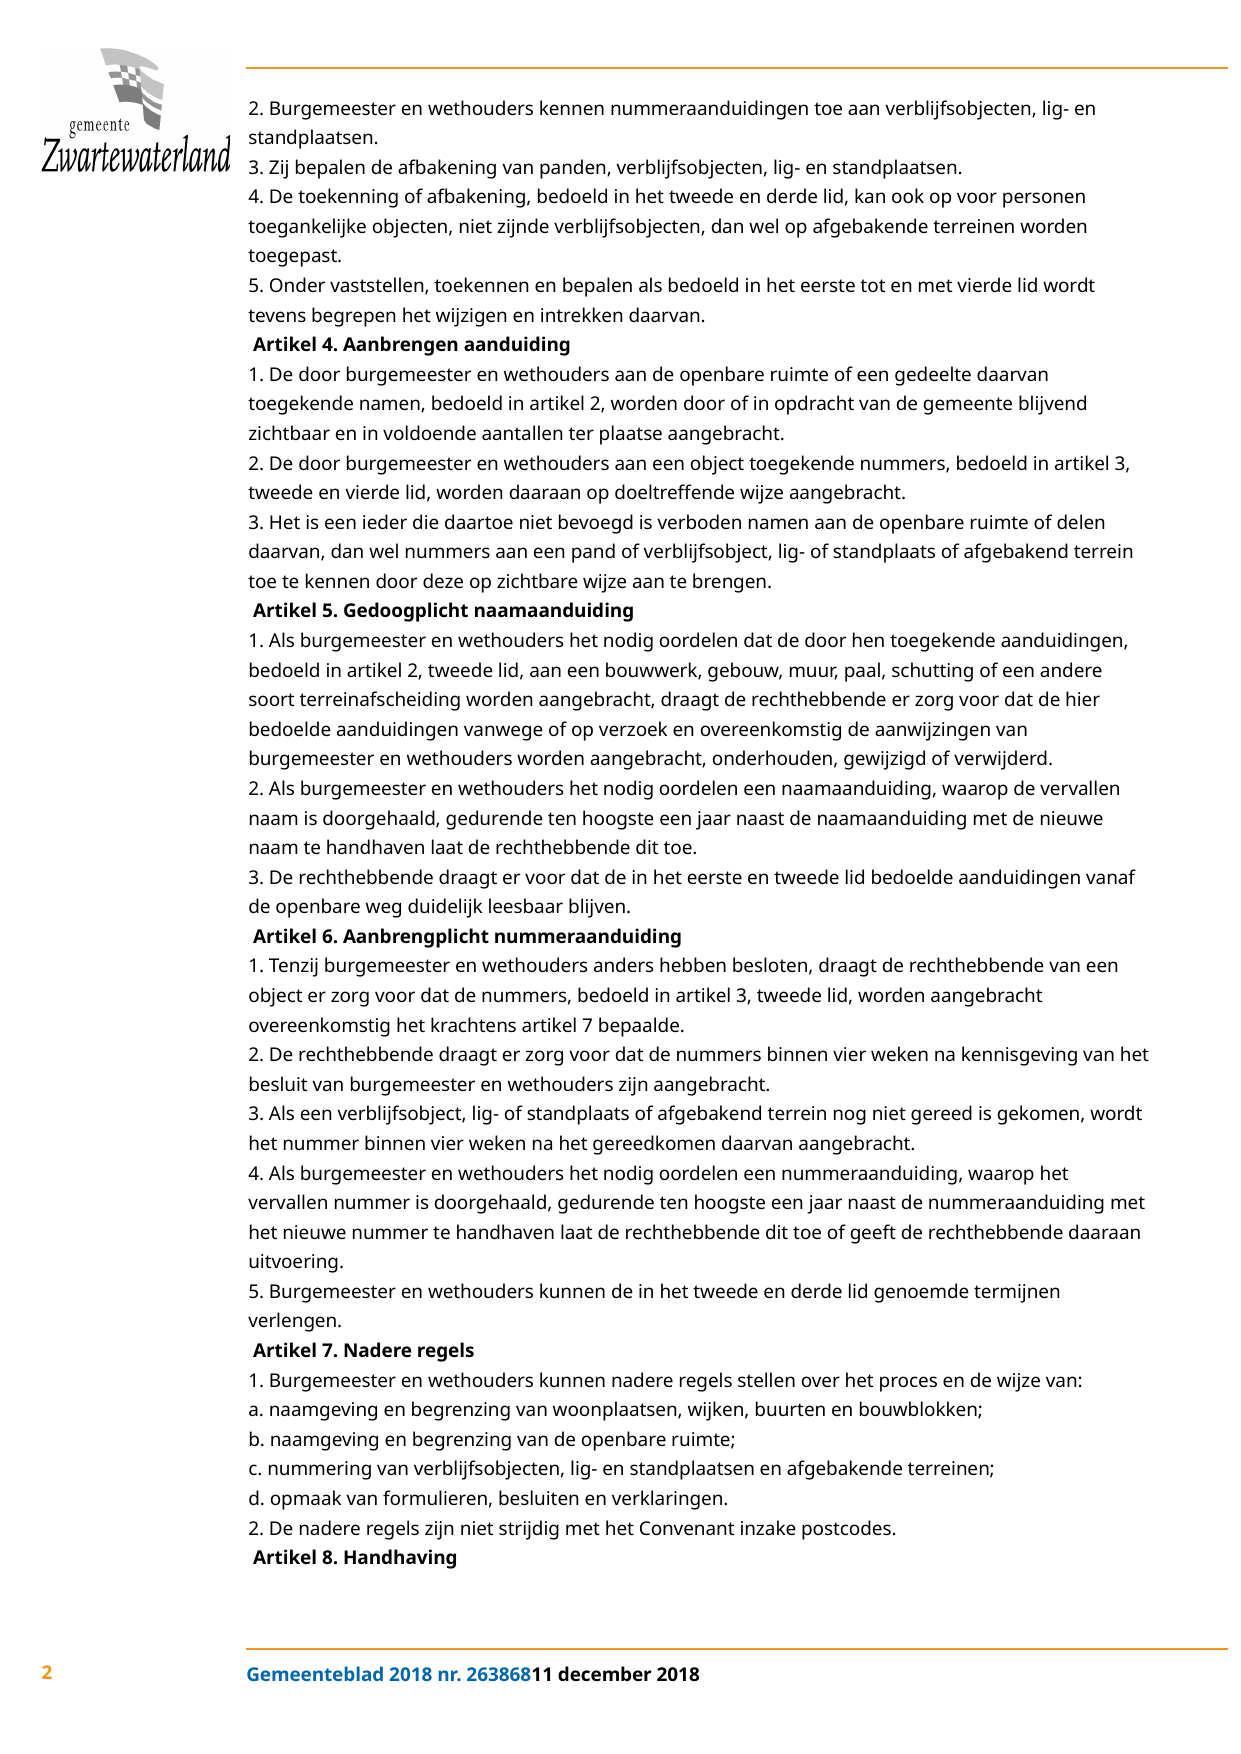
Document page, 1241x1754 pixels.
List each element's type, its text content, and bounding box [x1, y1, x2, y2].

text Artikel 4. Aanbrengen aanduiding [248, 331, 1152, 357]
text 2. De door burgemeester en wethouders aan een object toegekende nummers, bedoeld in artikel 3, tweede en vierde lid, worden daaraan op doeltreffende wijze aangebracht. [248, 450, 1152, 505]
text 2. Burgemeester en wethouders kennen nummeraanduidingen toe aan verblijfsobjecten, lig- en standplaatsen. [248, 95, 1152, 150]
text a. naamgeving en begrenzing van woonplaatsen, wijken, buurten en bouwblokken; [248, 1396, 1152, 1422]
text 2. De nadere regels zijn niet strijdig met het Convenant inzake postcodes. [248, 1515, 1152, 1541]
text 3. De rechthebbende draagt er voor dat de in het eerste en tweede lid bedoelde aanduidingen vanaf de openbare weg duidelijk leesbaar blijven. [248, 864, 1152, 919]
text 2. Als burgemeester en wethouders het nodig oordelen een naamaanduiding, waarop de vervallen naam is doorgehaald, gedurende ten hoogste een jaar naast de naamaanduiding met de nieuwe naam te handhaven laat de rechthebbende dit toe. [248, 775, 1152, 860]
text 3. Zij bepalen de afbakening van panden, verblijfsobjecten, lig- en standplaatsen. [248, 154, 1152, 180]
text 1. Tenzij burgemeester en wethouders anders hebben besloten, draagt de rechthebbende van een object er zorg voor dat de nummers, bedoeld in artikel 3, tweede lid, worden aangebracht overeenkomstig het krachtens artikel 7 bepaalde. [248, 953, 1152, 1038]
text 4. Als burgemeester en wethouders het nodig oordelen een nummeraanduiding, waarop het vervallen nummer is doorgehaald, gedurende ten hoogste een jaar naast de nummeraanduiding met het nieuwe nummer te handhaven laat de rechthebbende dit toe of geeft de rechthebbende daaraan uitvoering. [248, 1160, 1152, 1274]
text Artikel 5. Gedoogplicht naamaanduiding [248, 598, 1152, 623]
text Artikel 6. Aanbrengplicht nummeraanduiding [248, 923, 1152, 949]
text b. naamgeving en begrenzing van de openbare ruimte; [248, 1426, 1152, 1452]
picture [41, 47, 231, 172]
text 3. Het is een ieder die daartoe niet bevoegd is verboden namen aan de openbare ruimte of delen daarvan, dan wel nummers aan een pand of verblijfsobject, lig- of standplaats of afgebakend terrein toe te kennen door deze op zichtbare wijze aan te brengen. [248, 509, 1152, 594]
text 1. Burgemeester en wethouders kunnen nadere regels stellen over het proces en de wijze van: [248, 1367, 1152, 1393]
text 2. De rechthebbende draagt er zorg voor dat de nummers binnen vier weken na kennisgeving van het besluit van burgemeester en wethouders zijn aangebracht. [248, 1041, 1152, 1097]
text Artikel 8. Handhaving [248, 1544, 1152, 1570]
text 1. Als burgemeester en wethouders het nodig oordelen dat de door hen toegekende aanduidingen, bedoeld in artikel 2, tweede lid, aan een bouwwerk, gebouw, muur, paal, schutting of een andere soort terreinafscheiding worden aangebracht, draagt de rechthebbende er zorg voor dat de hier bedoelde aanduidingen vanwege of op verzoek en overeenkomstig de aanwijzingen van burgemeester en wethouders worden aangebracht, onderhouden, gewijzigd of verwijderd. [248, 627, 1152, 771]
text d. opmaak van formulieren, besluiten en verklaringen. [248, 1485, 1152, 1511]
text 4. De toekenning of afbakening, bedoeld in het tweede en derde lid, kan ook op voor personen toegankelijke objecten, niet zijnde verblijfsobjecten, dan wel op afgebakende terreinen worden toegepast. [248, 183, 1152, 268]
text 5. Onder vaststellen, toekennen en bepalen als bedoeld in het eerste tot en met vierde lid wordt tevens begrepen het wijzigen en intrekken daarvan. [248, 272, 1152, 328]
text c. nummering van verblijfsobjecten, lig- en standplaatsen en afgebakende terreinen; [248, 1456, 1152, 1481]
text 1. De door burgemeester en wethouders aan de openbare ruimte of een gedeelte daarvan toegekende namen, bedoeld in artikel 2, worden door of in opdracht van de gemeente blijvend zichtbaar en in voldoende aantallen ter plaatse aangebracht. [248, 361, 1152, 446]
text 5. Burgemeester en wethouders kunnen de in het tweede en derde lid genoemde termijnen verlengen. [248, 1278, 1152, 1333]
text Artikel 7. Nadere regels [248, 1337, 1152, 1363]
text 3. Als een verblijfsobject, lig- of standplaats of afgebakend terrein nog niet gereed is gekomen, wordt het nummer binnen vier weken na het gereedkomen daarvan aangebracht. [248, 1101, 1152, 1156]
